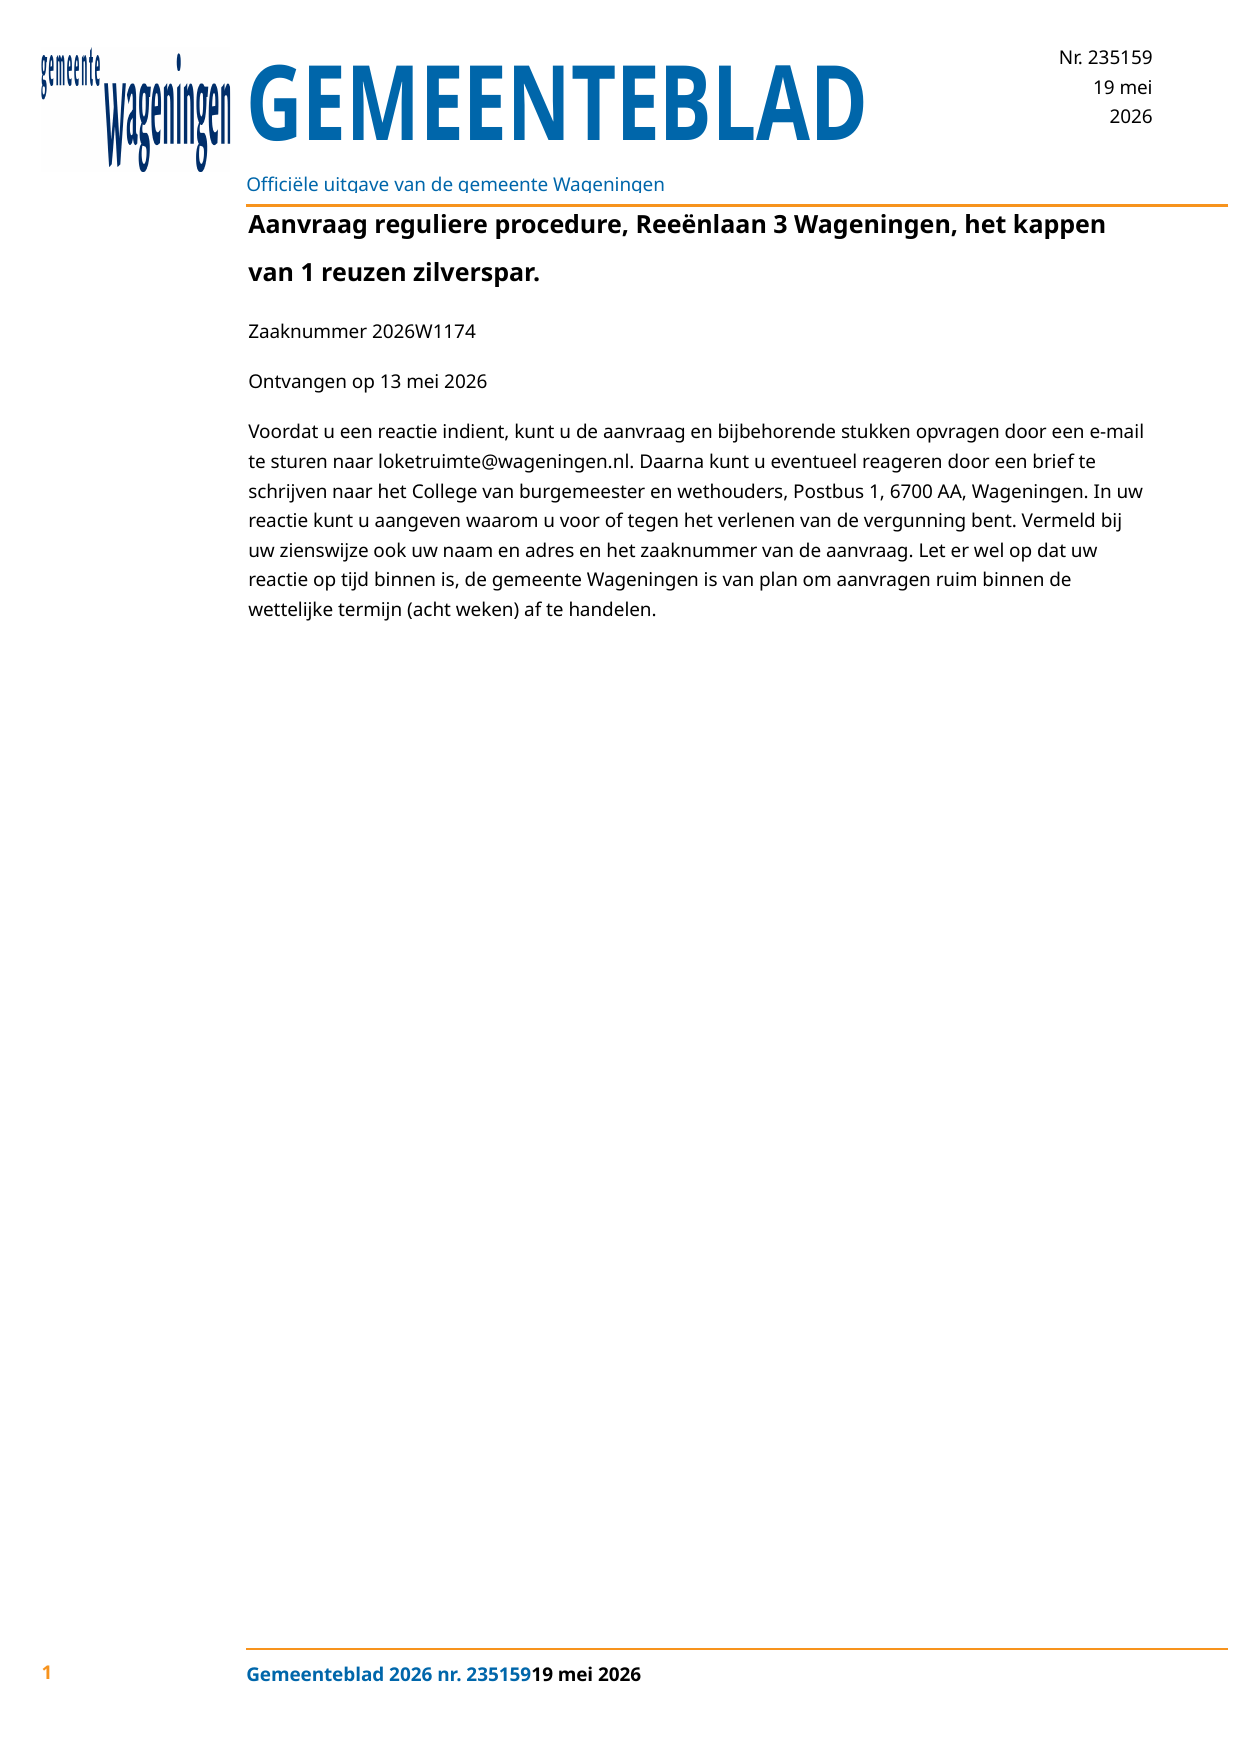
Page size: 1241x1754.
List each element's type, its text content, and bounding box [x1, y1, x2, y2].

text Ontvangen op 13 mei 2026 [248, 368, 1152, 394]
text Voordat u een reactie indient, kunt u de aanvraag en bijbehorende stukken opvragen door een e-mail te sturen naar loketruimte@wageningen.nl. Daarna kunt u eventueel reageren door een brief te schrijven naar het College van burgemeester en wethouders, Postbus 1, 6700 AA, Wageningen. In uw reactie kunt u aangeven waarom u voor of tegen het verlenen van de vergunning bent. Vermeld bij uw zienswijze ook uw naam en adres en het zaaknummer van de aanvraag. Let er wel op dat uw reactie op tijd binnen is, de gemeente Wageningen is van plan om aanvragen ruim binnen de wettelijke termijn (acht weken) af te handelen. [248, 419, 1152, 622]
text Aanvraag reguliere procedure, Reeënlaan 3 Wageningen, het kappen van 1 reuzen zilverspar. [248, 207, 1152, 288]
text Zaaknummer 2026W1174 [248, 318, 1152, 344]
picture [41, 47, 231, 172]
